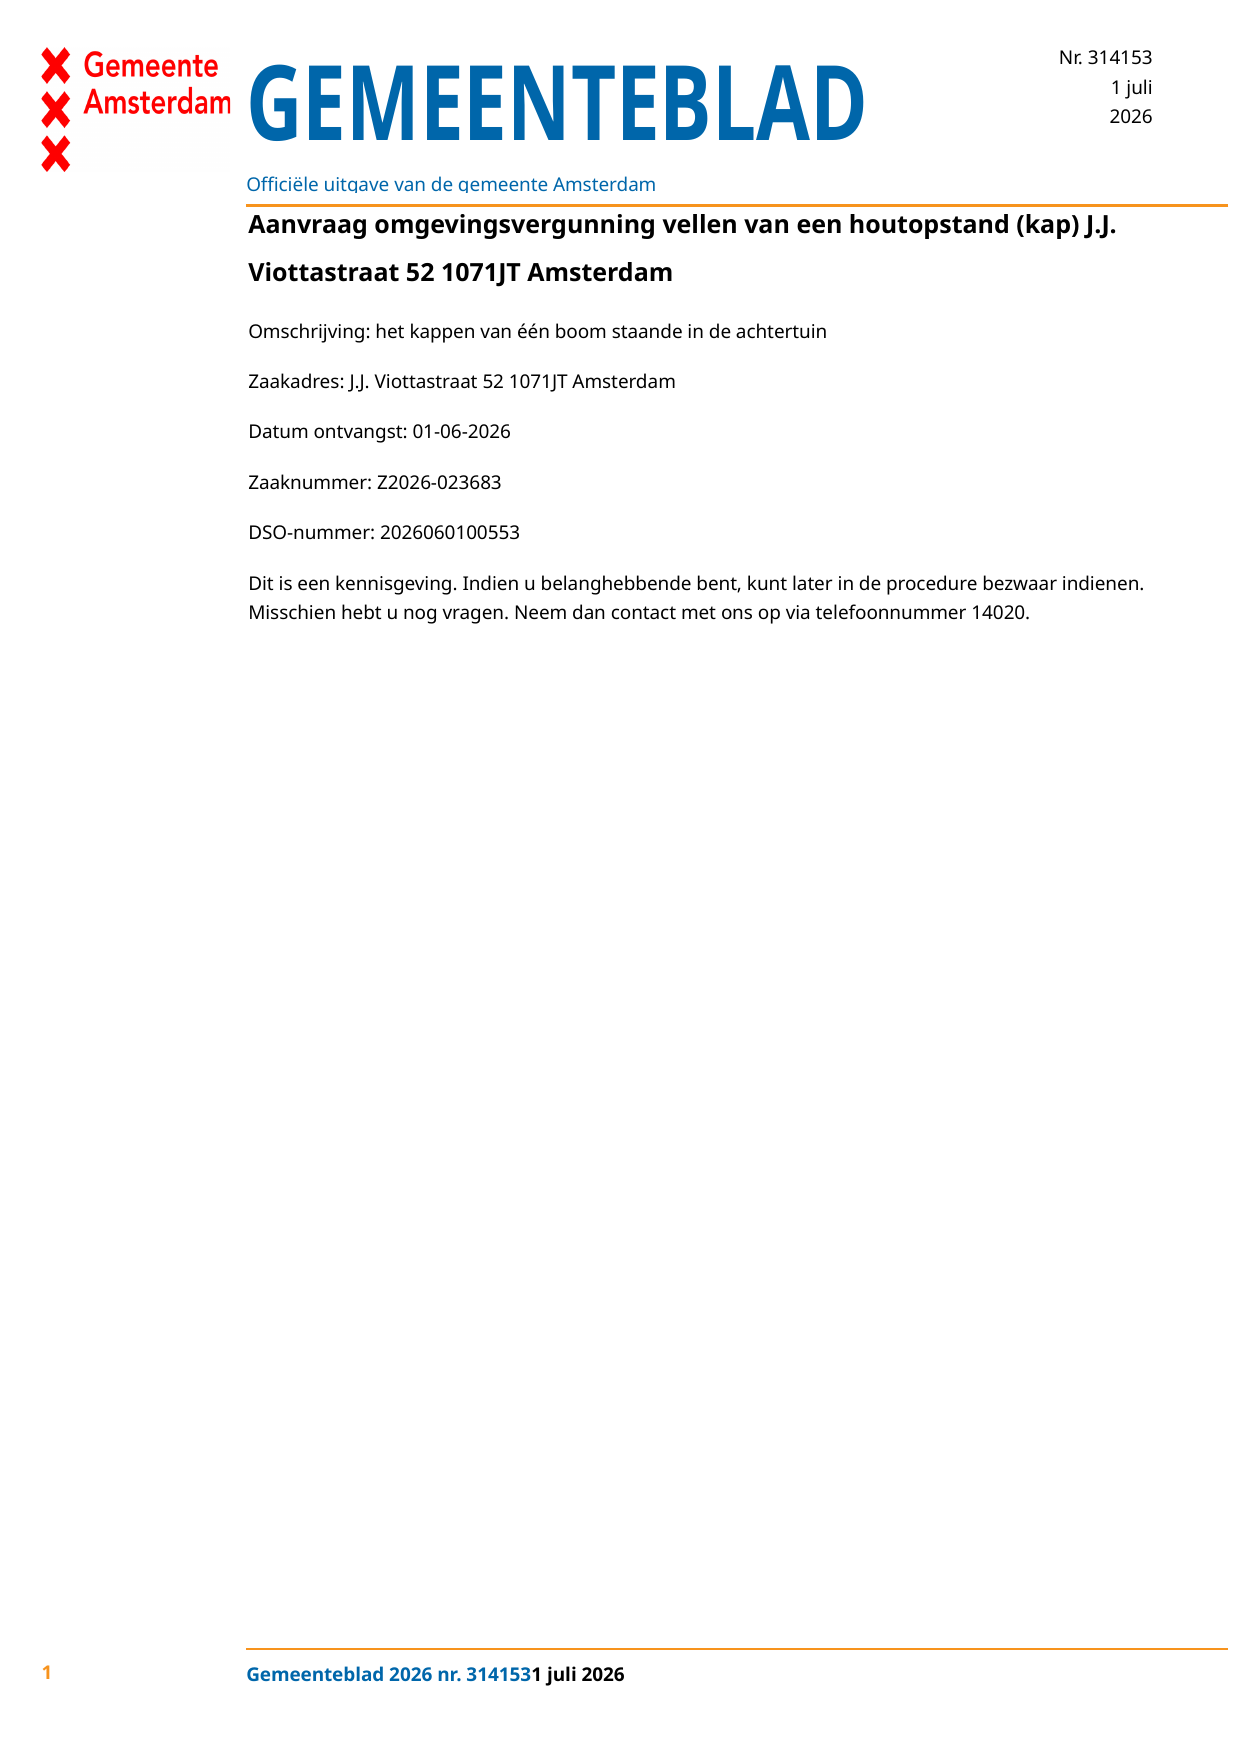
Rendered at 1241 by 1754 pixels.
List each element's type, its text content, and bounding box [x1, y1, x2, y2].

text Zaakadres: J.J. Viottastraat 52 1071JT Amsterdam [248, 368, 1152, 394]
text Omschrijving: het kappen van één boom staande in de achtertuin [248, 318, 1152, 344]
text DSO-nummer: 2026060100553 [248, 519, 1152, 545]
text Datum ontvangst: 01-06-2026 [248, 419, 1152, 444]
text Aanvraag omgevingsvergunning vellen van een houtopstand (kap) J.J. Viottastraat 52 1071JT Amsterdam [248, 207, 1152, 288]
text Dit is een kennisgeving. Indien u belanghebbende bent, kunt later in de procedure bezwaar indienen. Misschien hebt u nog vragen. Neem dan contact met ons op via telefoonnummer 14020. [248, 570, 1152, 625]
picture [41, 47, 231, 172]
text Zaaknummer: Z2026-023683 [248, 469, 1152, 495]
